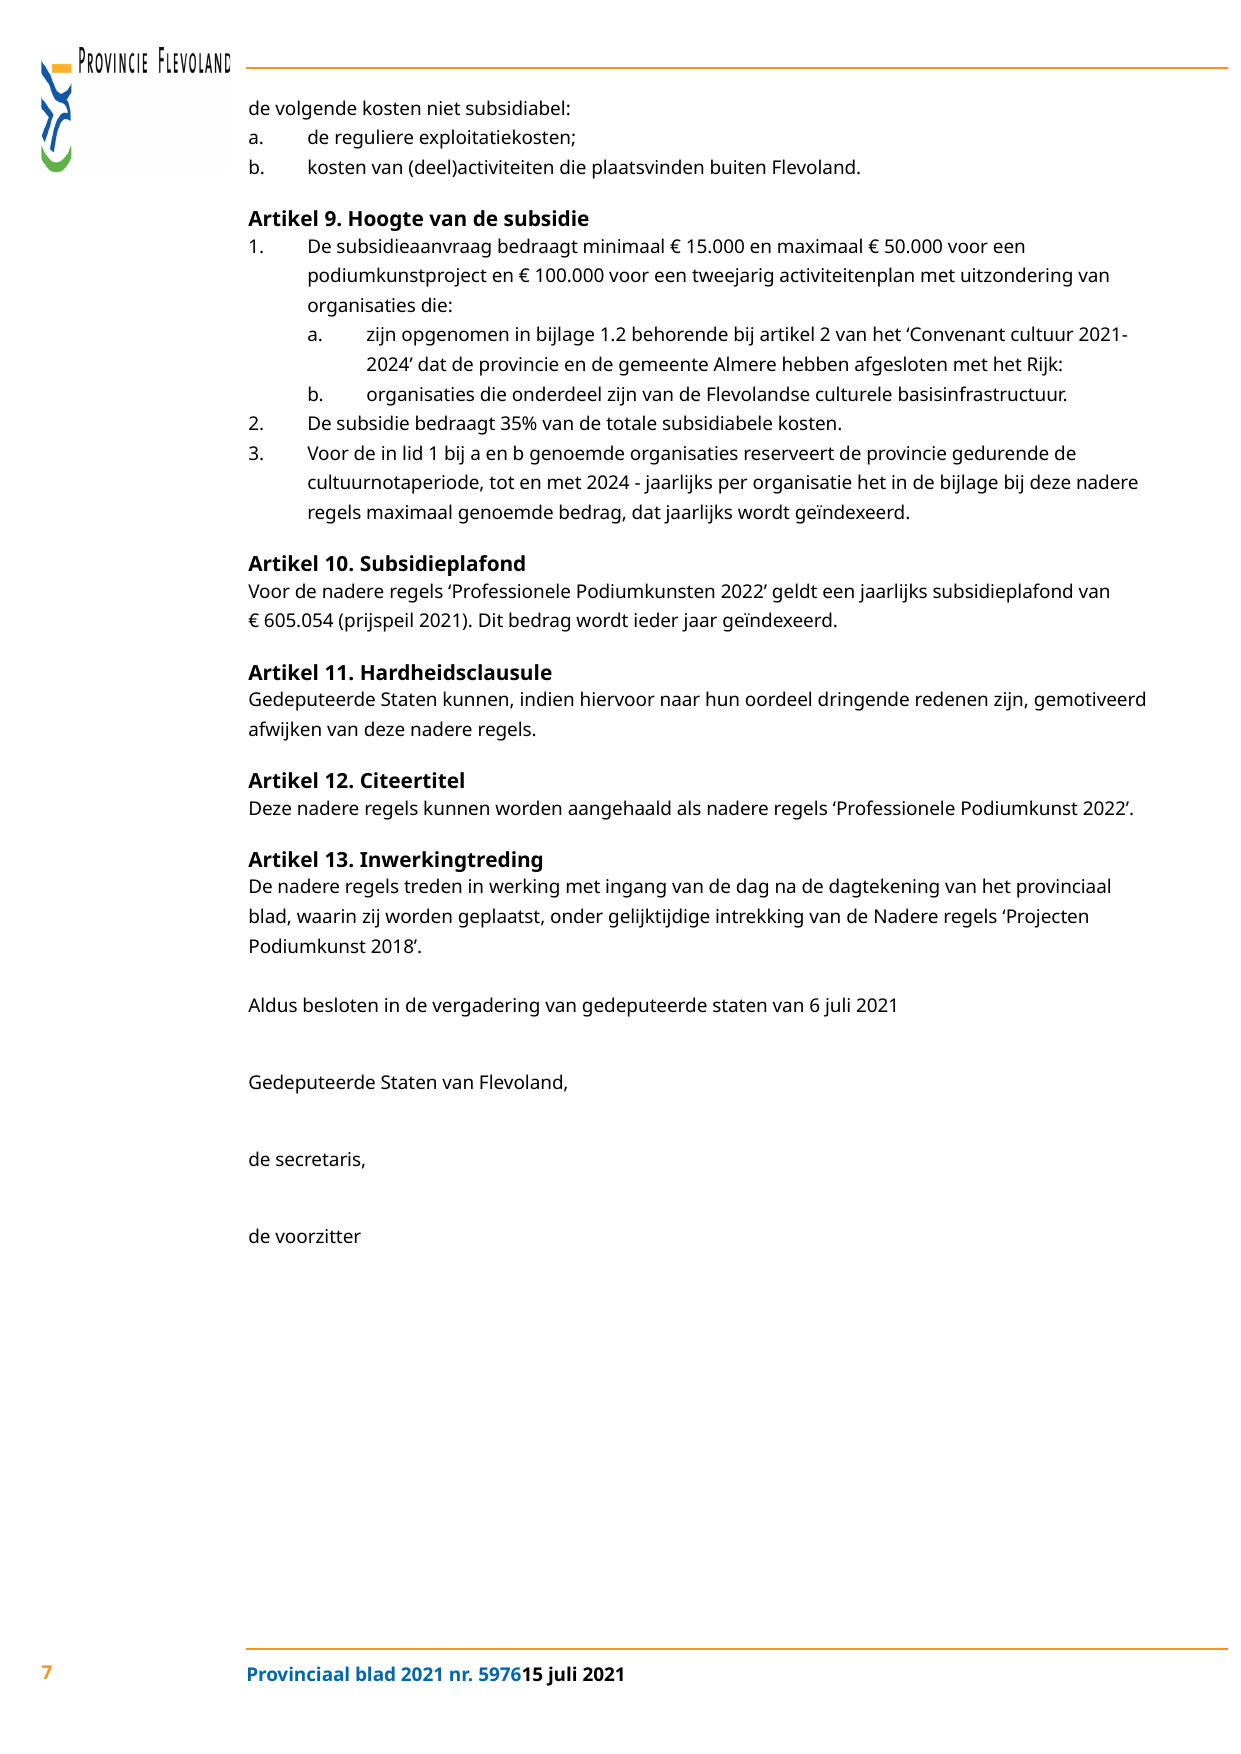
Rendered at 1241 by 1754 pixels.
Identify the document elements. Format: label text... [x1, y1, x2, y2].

list Voor de in lid 1 bij a en b genoemde organisaties reserveert de provincie gedurende de cultuurnotaperiode, tot en met 2024 - jaarlijks per organisatie het in de bijlage bij deze nadere regels maximaal genoemde bedrag, dat jaarlijks wordt geïndexeerd. [248, 440, 1152, 525]
text Artikel 13. Inwerkingtreding [248, 845, 1152, 874]
list organisaties die onderdeel zijn van de Flevolandse culturele basisinfrastructuur. [307, 381, 1152, 406]
text Artikel 9. Hoogte van de subsidie [248, 204, 1152, 233]
picture [41, 47, 231, 172]
text Artikel 12. Citeertitel [248, 766, 1152, 795]
list kosten van (deel)activiteiten die plaatsvinden buiten Flevoland. [248, 154, 1152, 180]
list De subsidieaanvraag bedraagt minimaal € 15.000 en maximaal € 50.000 voor een podiumkunstproject en € 100.000 voor een tweejarig activiteitenplan met uitzondering van organisaties die: [248, 233, 1152, 318]
text de secretaris, [248, 1146, 1152, 1172]
text de voorzitter [248, 1223, 1152, 1249]
text Aldus besloten in de vergadering van gedeputeerde staten van 6 juli 2021 [248, 992, 1152, 1018]
text Gedeputeerde Staten kunnen, indien hiervoor naar hun oordeel dringende redenen zijn, gemotiveerd afwijken van deze nadere regels. [248, 686, 1152, 742]
text € 605.054 (prijspeil 2021). Dit bedrag wordt ieder jaar geïndexeerd. [248, 607, 1152, 633]
text Voor de nadere regels ‘Professionele Podiumkunsten 2022’ geldt een jaarlijks subsidieplafond van [248, 578, 1152, 604]
list De subsidie bedraagt 35% van de totale subsidiabele kosten. [248, 410, 1152, 436]
text de volgende kosten niet subsidiabel: [248, 95, 1152, 121]
text Deze nadere regels kunnen worden aangehaald als nadere regels ‘Professionele Podiumkunst 2022’. [248, 795, 1152, 821]
text Gedeputeerde Staten van Flevoland, [248, 1069, 1152, 1095]
list de reguliere exploitatiekosten; [248, 124, 1152, 150]
text De nadere regels treden in werking met ingang van de dag na de dagtekening van het provinciaal blad, waarin zij worden geplaatst, onder gelijktijdige intrekking van de Nadere regels ‘Projecten Podiumkunst 2018’. [248, 874, 1152, 958]
text Artikel 11. Hardheidsclausule [248, 658, 1152, 686]
text Artikel 10. Subsidieplafond [248, 549, 1152, 578]
list zijn opgenomen in bijlage 1.2 behorende bij artikel 2 van het ‘Convenant cultuur 2021-2024’ dat de provincie en de gemeente Almere hebben afgesloten met het Rijk: [307, 322, 1152, 377]
